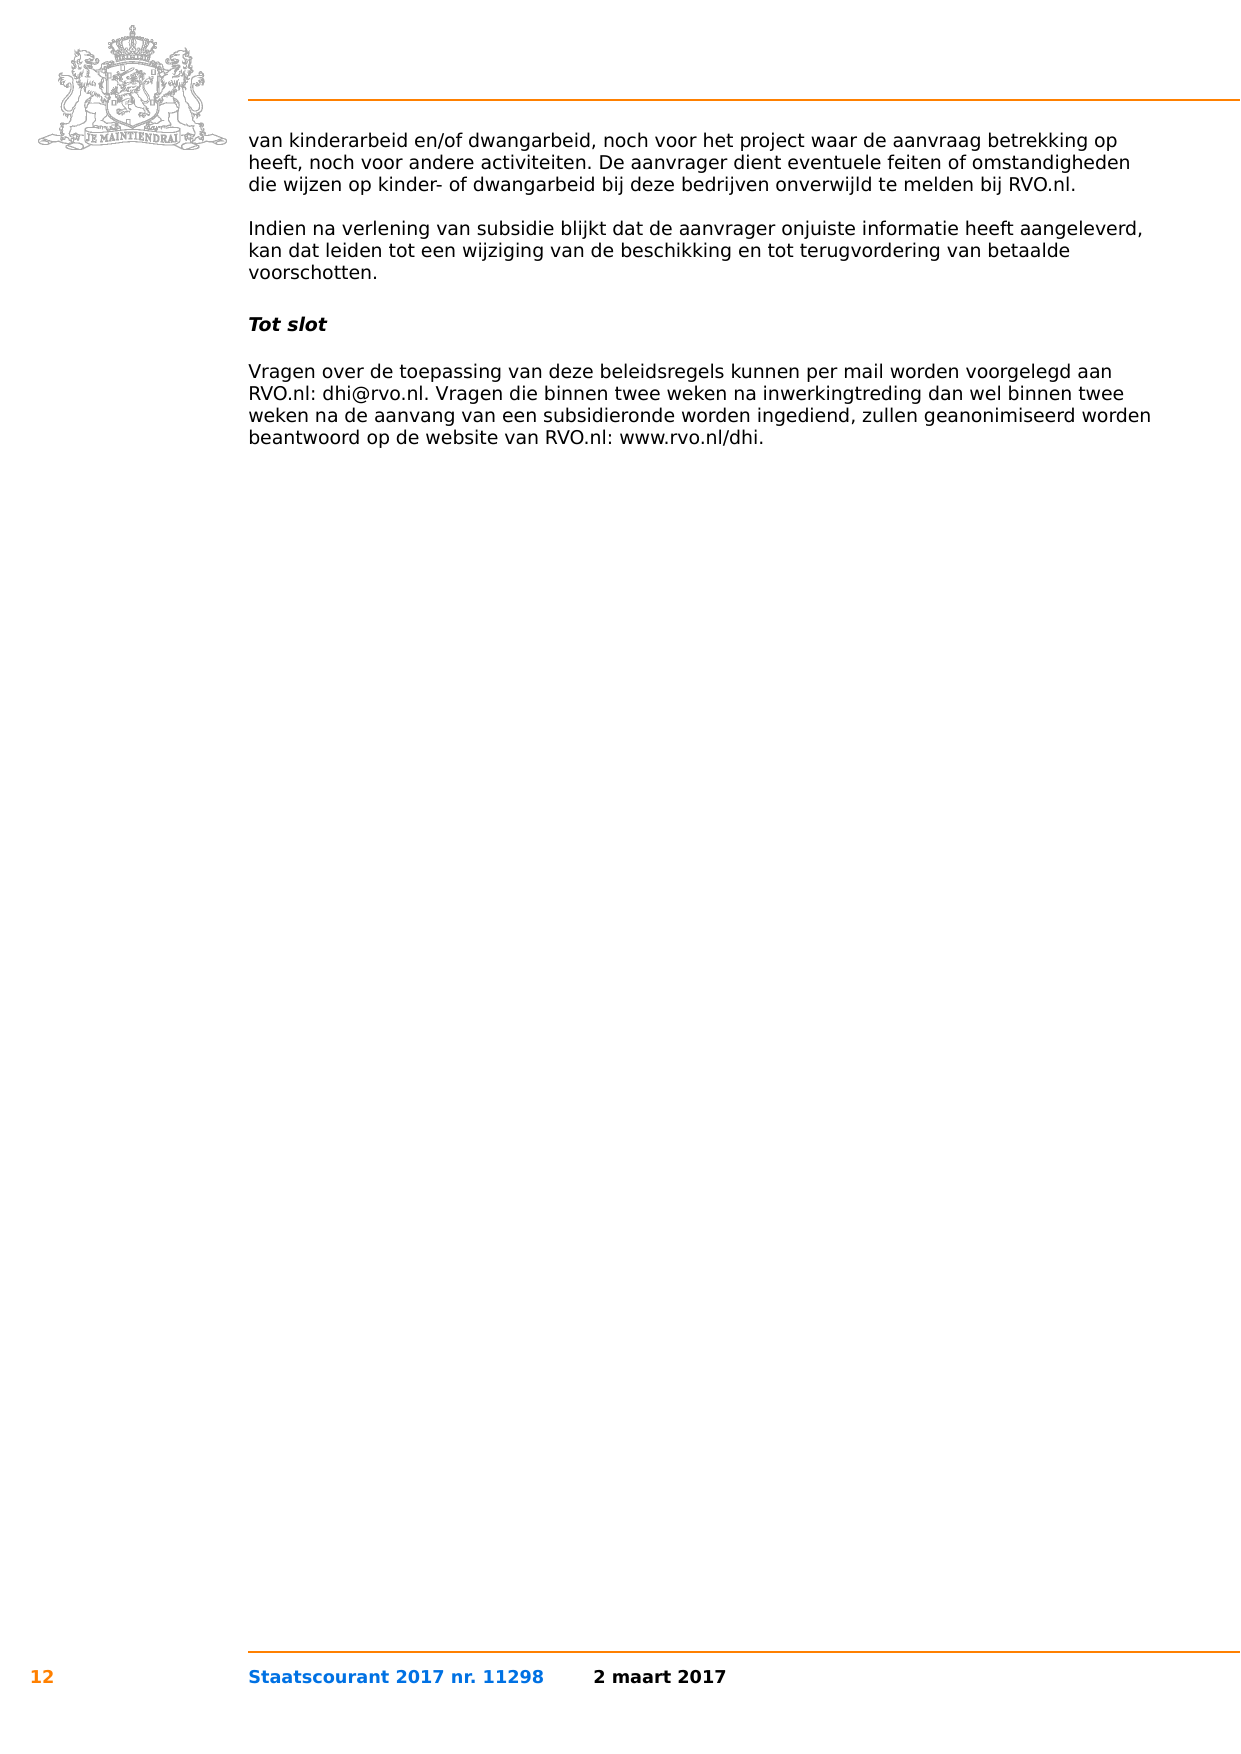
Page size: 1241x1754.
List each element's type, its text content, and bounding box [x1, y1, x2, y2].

picture [38, 25, 227, 150]
text Vragen over de toepassing van deze beleidsregels kunnen per mail worden voorgelegd aan RVO.nl: dhi@rvo.nl. Vragen die binnen twee weken na inwerkingtreding dan wel binnen twee weken na de aanvang van een subsidieronde worden ingediend, zullen geanonimiseerd worden beantwoord op de website van RVO.nl: www.rvo.nl/dhi. [248, 361, 1163, 448]
text Indien na verlening van subsidie blijkt dat de aanvrager onjuiste informatie heeft aangeleverd, kan dat leiden tot een wijziging van de beschikking en tot terugvordering van betaalde voorschotten. [248, 218, 1163, 284]
text van kinderarbeid en/of dwangarbeid, noch voor het project waar de aanvraag betrekking op heeft, noch voor andere activiteiten. De aanvrager dient eventuele feiten of omstandigheden die wijzen op kinder- of dwangarbeid bij deze bedrijven onverwijld te melden bij RVO.nl. [248, 130, 1163, 196]
subtitle Tot slot [248, 314, 1163, 336]
